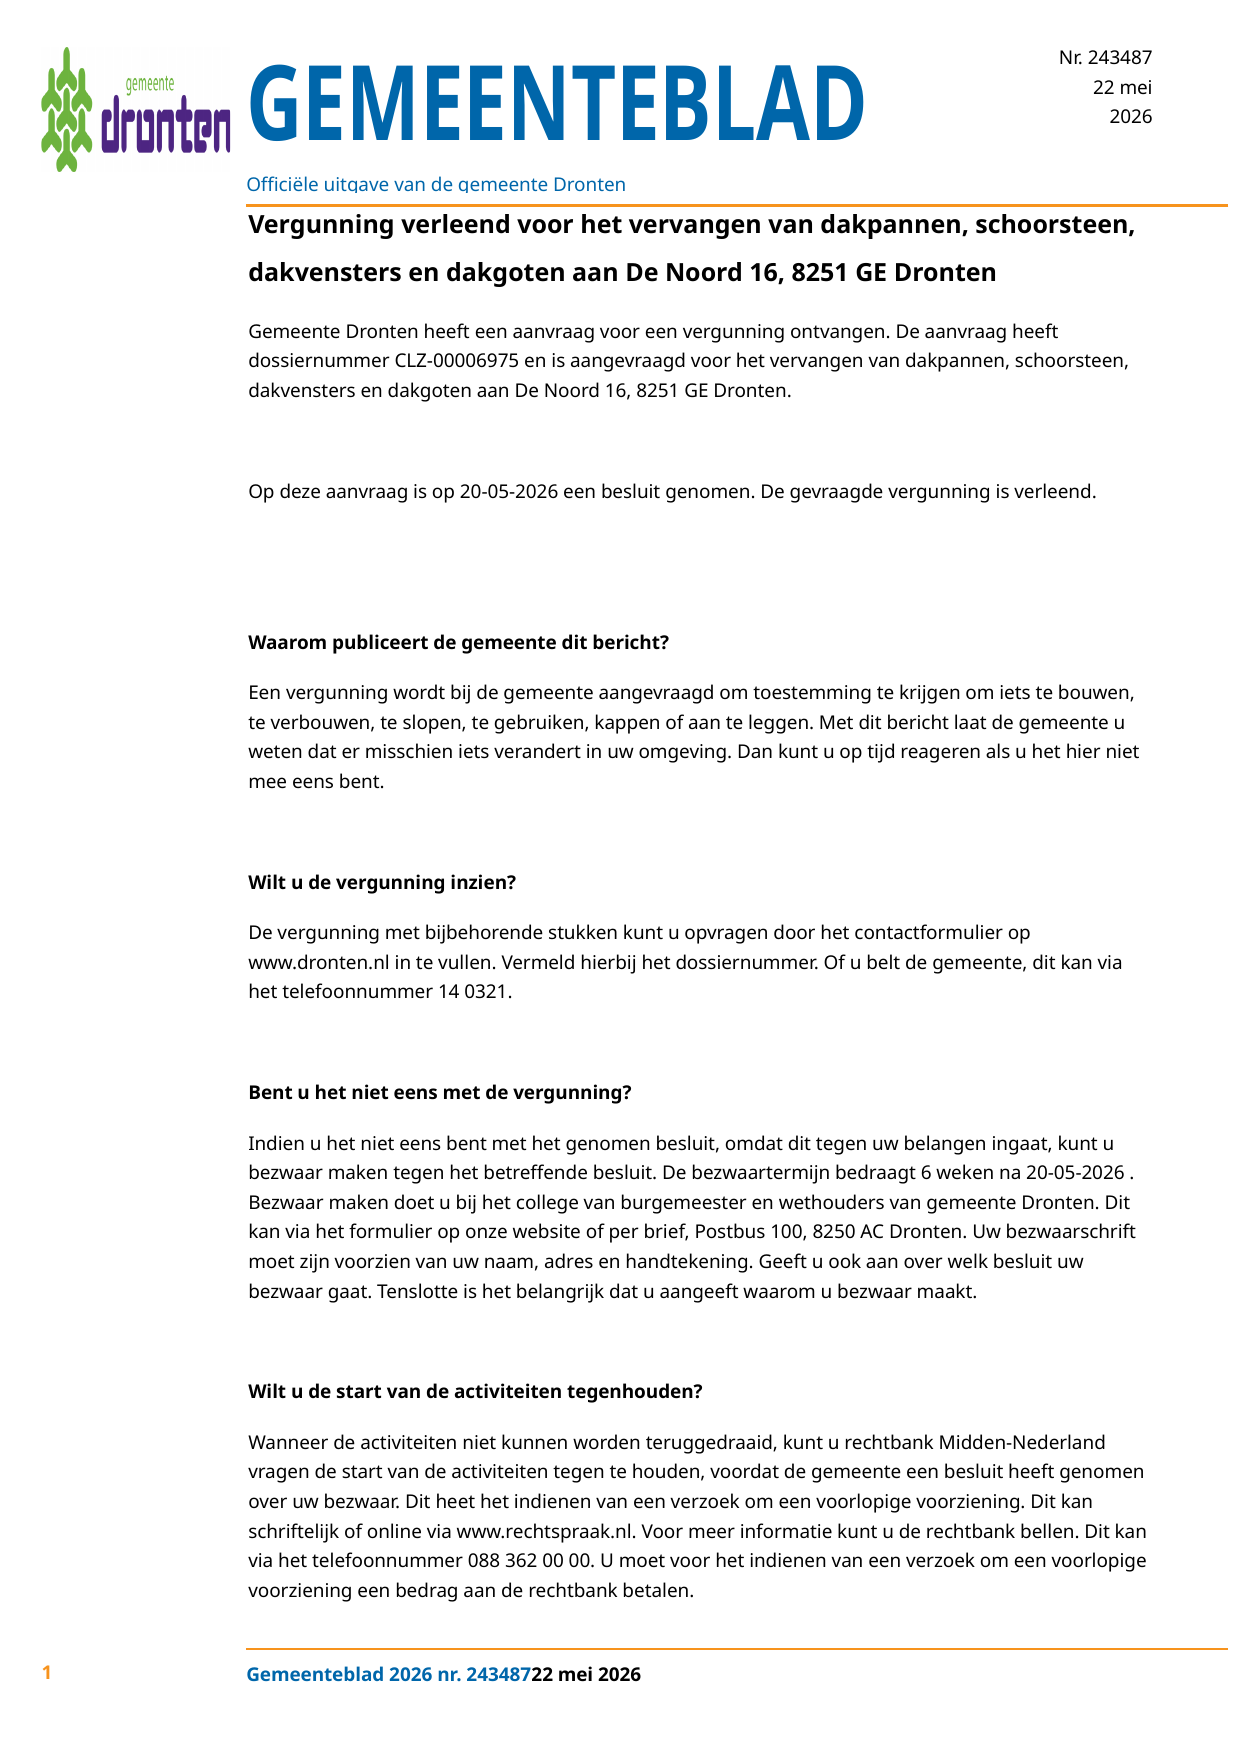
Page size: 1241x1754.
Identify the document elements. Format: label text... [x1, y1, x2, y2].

text Wilt u de start van de activiteiten tegenhouden? [248, 1379, 1152, 1404]
text Wanneer de activiteiten niet kunnen worden teruggedraaid, kunt u rechtbank Midden-Nederland vragen de start van de activiteiten tegen te houden, voordat de gemeente een besluit heeft genomen over uw bezwaar. Dit heet het indienen van een verzoek om een voorlopige voorziening. Dit kan schriftelijk of online via www.rechtspraak.nl. Voor meer informatie kunt u de rechtbank bellen. Dit kan via het telefoonnummer 088 362 00 00. U moet voor het indienen van een verzoek om een voorlopige voorziening een bedrag aan de rechtbank betalen. [248, 1429, 1152, 1603]
text Gemeente Dronten heeft een aanvraag voor een vergunning ontvangen. De aanvraag heeft dossiernummer CLZ-00006975 en is aangevraagd voor het vervangen van dakpannen, schoorsteen, dakvensters en dakgoten aan De Noord 16, 8251 GE Dronten. [248, 318, 1152, 403]
text De vergunning met bijbehorende stukken kunt u opvragen door het contactformulier op www.dronten.nl in te vullen. Vermeld hierbij het dossiernummer. Of u belt de gemeente, dit kan via het telefoonnummer 14 0321. [248, 919, 1152, 1004]
text Waarom publiceert de gemeente dit bericht? [248, 629, 1152, 655]
text Indien u het niet eens bent met het genomen besluit, omdat dit tegen uw belangen ingaat, kunt u bezwaar maken tegen het betreffende besluit. De bezwaartermijn bedraagt 6 weken na 20-05-2026 . Bezwaar maken doet u bij het college van burgemeester en wethouders van gemeente Dronten. Dit kan via het formulier op onze website of per brief, Postbus 100, 8250 AC Dronten. Uw bezwaarschrift moet zijn voorzien van uw naam, adres en handtekening. Geeft u ook aan over welk besluit uw bezwaar gaat. Tenslotte is het belangrijk dat u aangeeft waarom u bezwaar maakt. [248, 1130, 1152, 1304]
text Wilt u de vergunning inzien? [248, 869, 1152, 895]
picture [41, 47, 231, 172]
text Vergunning verleend voor het vervangen van dakpannen, schoorsteen, dakvensters en dakgoten aan De Noord 16, 8251 GE Dronten [248, 207, 1152, 288]
text Een vergunning wordt bij de gemeente aangevraagd om toestemming te krijgen om iets te bouwen, te verbouwen, te slopen, te gebruiken, kappen of aan te leggen. Met dit bericht laat de gemeente u weten dat er misschien iets verandert in uw omgeving. Dan kunt u op tijd reageren als u het hier niet mee eens bent. [248, 679, 1152, 794]
text Op deze aanvraag is op 20-05-2026 een besluit genomen. De gevraagde vergunning is verleend. [248, 478, 1152, 504]
text Bent u het niet eens met de vergunning? [248, 1079, 1152, 1105]
